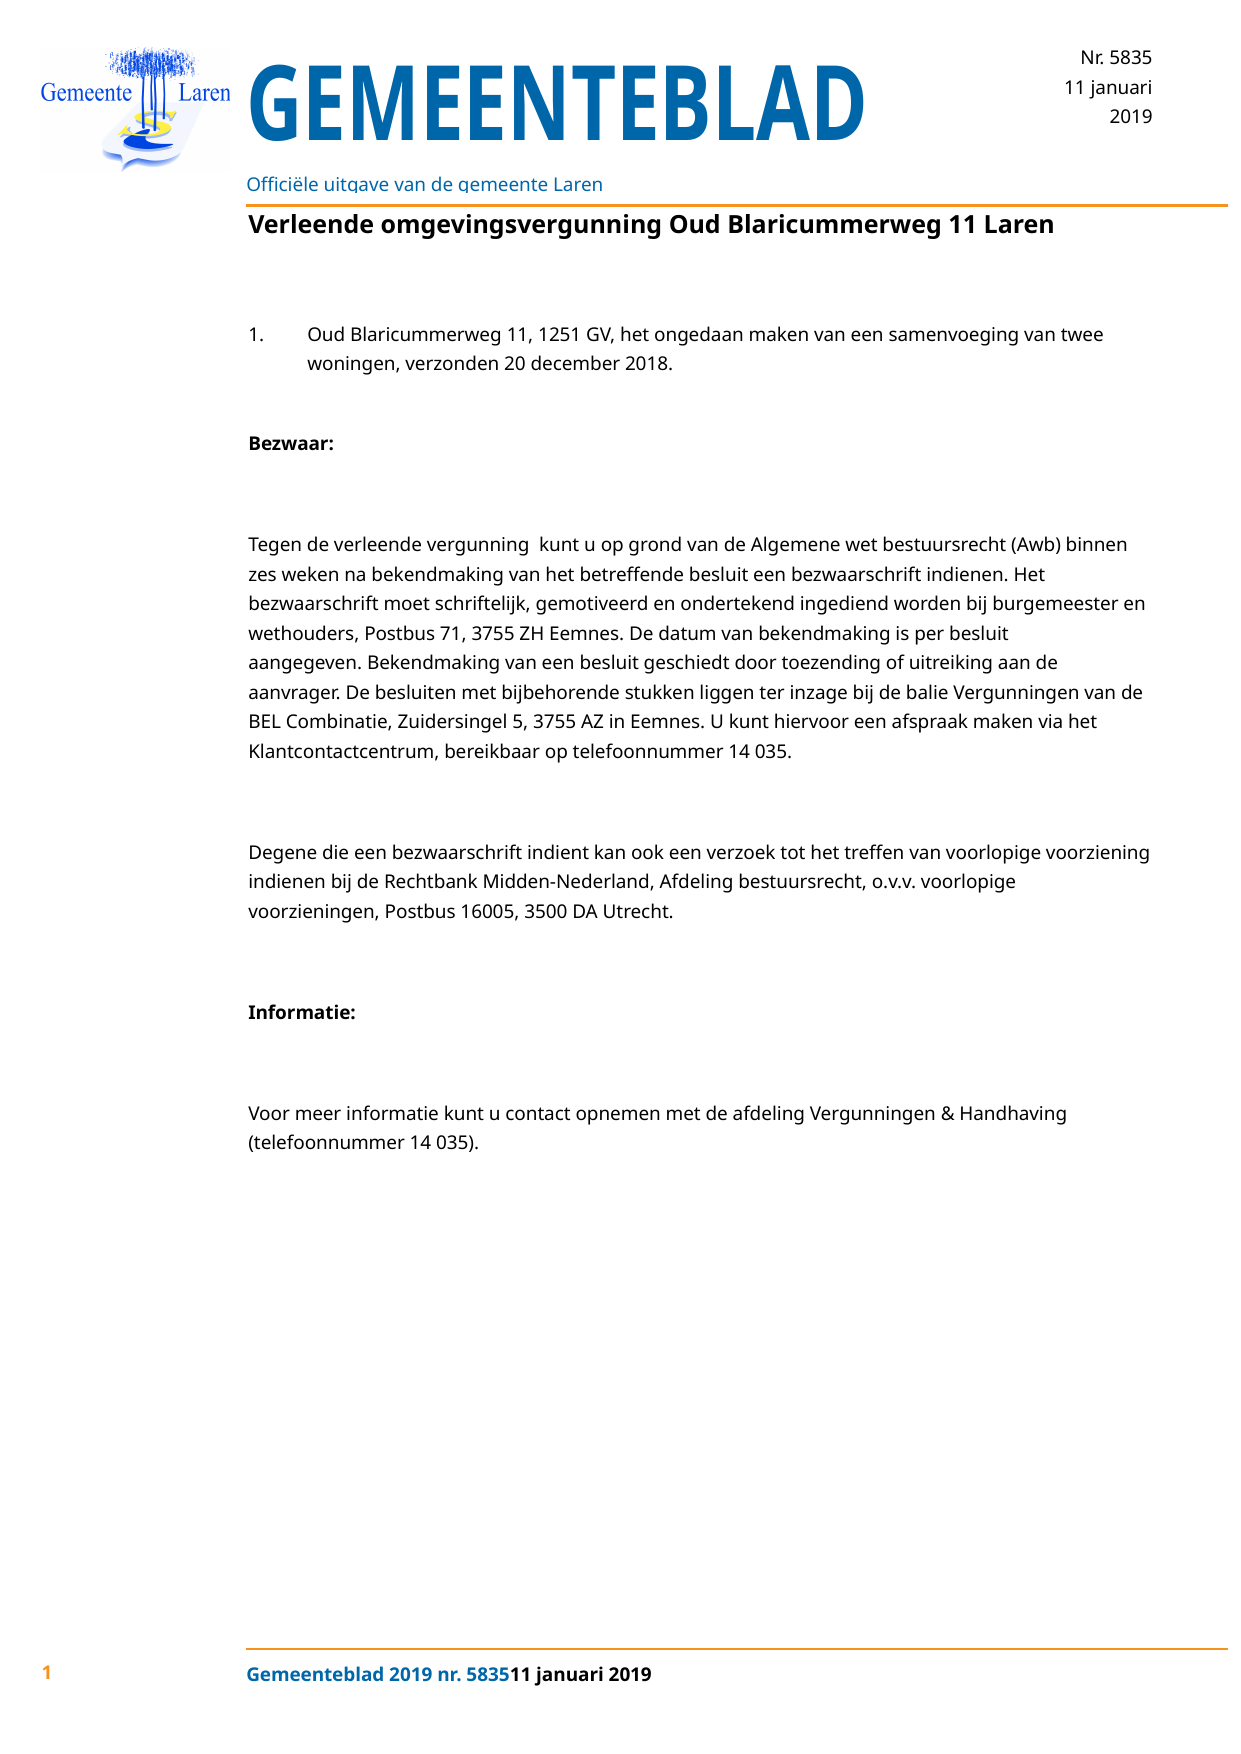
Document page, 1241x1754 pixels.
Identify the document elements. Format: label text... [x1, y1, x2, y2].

text Degene die een bezwaarschrift indient kan ook een verzoek tot het treffen van voorlopige voorziening indienen bij de Rechtbank Midden-Nederland, Afdeling bestuursrecht, o.v.v. voorlopige voorzieningen, Postbus 16005, 3500 DA Utrecht. [248, 839, 1152, 924]
text Informatie: [248, 999, 1152, 1025]
text Tegen de verleende vergunning kunt u op grond van de Algemene wet bestuursrecht (Awb) binnen zes weken na bekendmaking van het betreffende besluit een bezwaarschrift indienen. Het bezwaarschrift moet schriftelijk, gemotiveerd en ondertekend ingediend worden bij burgemeester en wethouders, Postbus 71, 3755 ZH Eemnes. De datum van bekendmaking is per besluit aangegeven. Bekendmaking van een besluit geschiedt door toezending of uitreiking aan de aanvrager. De besluiten met bijbehorende stukken liggen ter inzage bij de balie Vergunningen van de BEL Combinatie, Zuidersingel 5, 3755 AZ in Eemnes. U kunt hiervoor een afspraak maken via het Klantcontactcentrum, bereikbaar op telefoonnummer 14 035. [248, 531, 1152, 764]
text Bezwaar: [248, 430, 1152, 456]
text Verleende omgevingsvergunning Oud Blaricummerweg 11 Laren [248, 207, 1152, 241]
picture [41, 47, 231, 172]
text Voor meer informatie kunt u contact opnemen met de afdeling Vergunningen & Handhaving (telefoonnummer 14 035). [248, 1100, 1152, 1155]
list Oud Blaricummerweg 11, 1251 GV, het ongedaan maken van een samenvoeging van twee woningen, verzonden 20 december 2018. [248, 321, 1152, 376]
